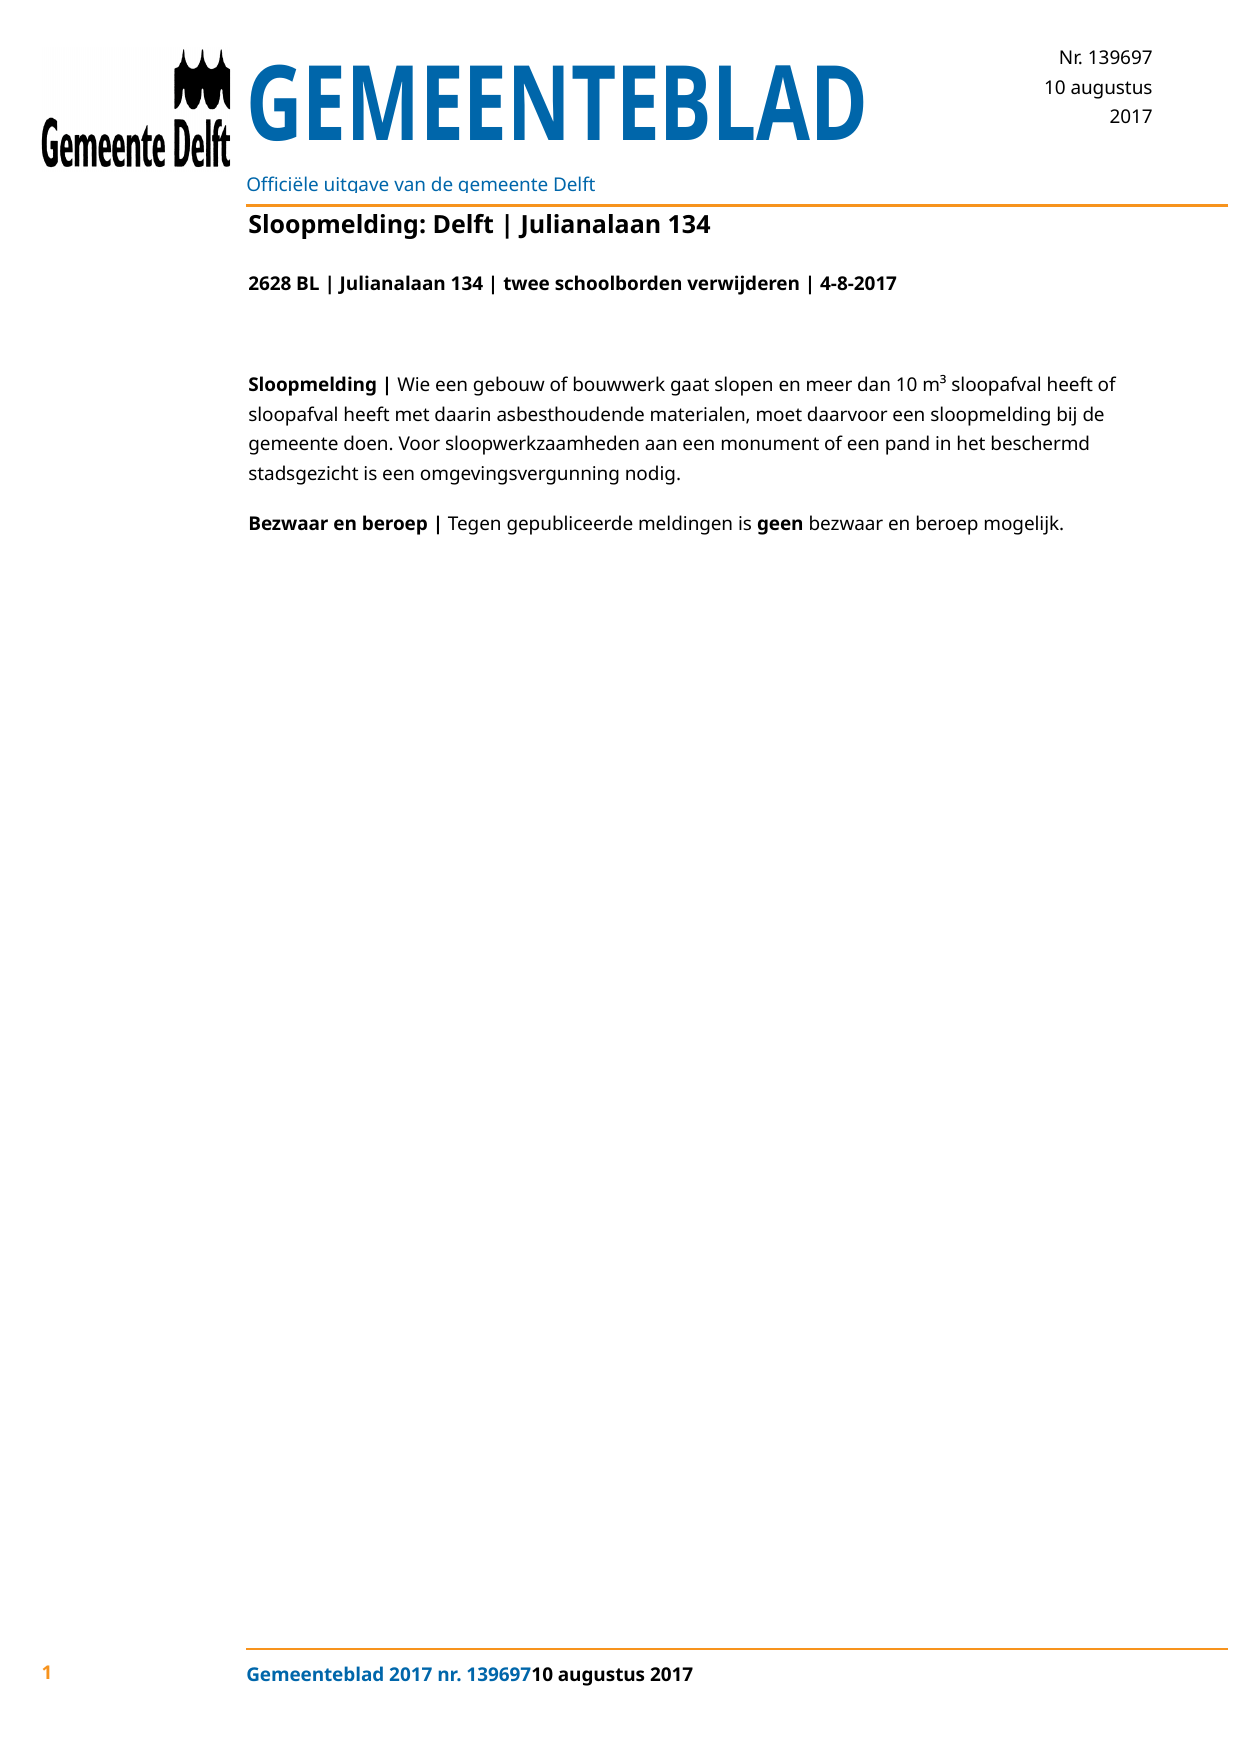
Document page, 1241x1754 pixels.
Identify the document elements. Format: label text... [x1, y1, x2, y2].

picture [41, 47, 231, 172]
text 2628 BL | Julianalaan 134 | twee schoolborden verwijderen | 4-8-2017 [248, 270, 1152, 296]
text Sloopmelding: Delft | Julianalaan 134 [248, 207, 1152, 241]
text Sloopmelding | Wie een gebouw of bouwwerk gaat slopen en meer dan 10 m³ sloopafval heeft of sloopafval heeft met daarin asbesthoudende materialen, moet daarvoor een sloopmelding bij de gemeente doen. Voor sloopwerkzaamheden aan een monument of een pand in het beschermd stadsgezicht is een omgevingsvergunning nodig. [248, 371, 1152, 486]
text Bezwaar en beroep | Tegen gepubliceerde meldingen is geen bezwaar en beroep mogelijk. [248, 510, 1152, 536]
